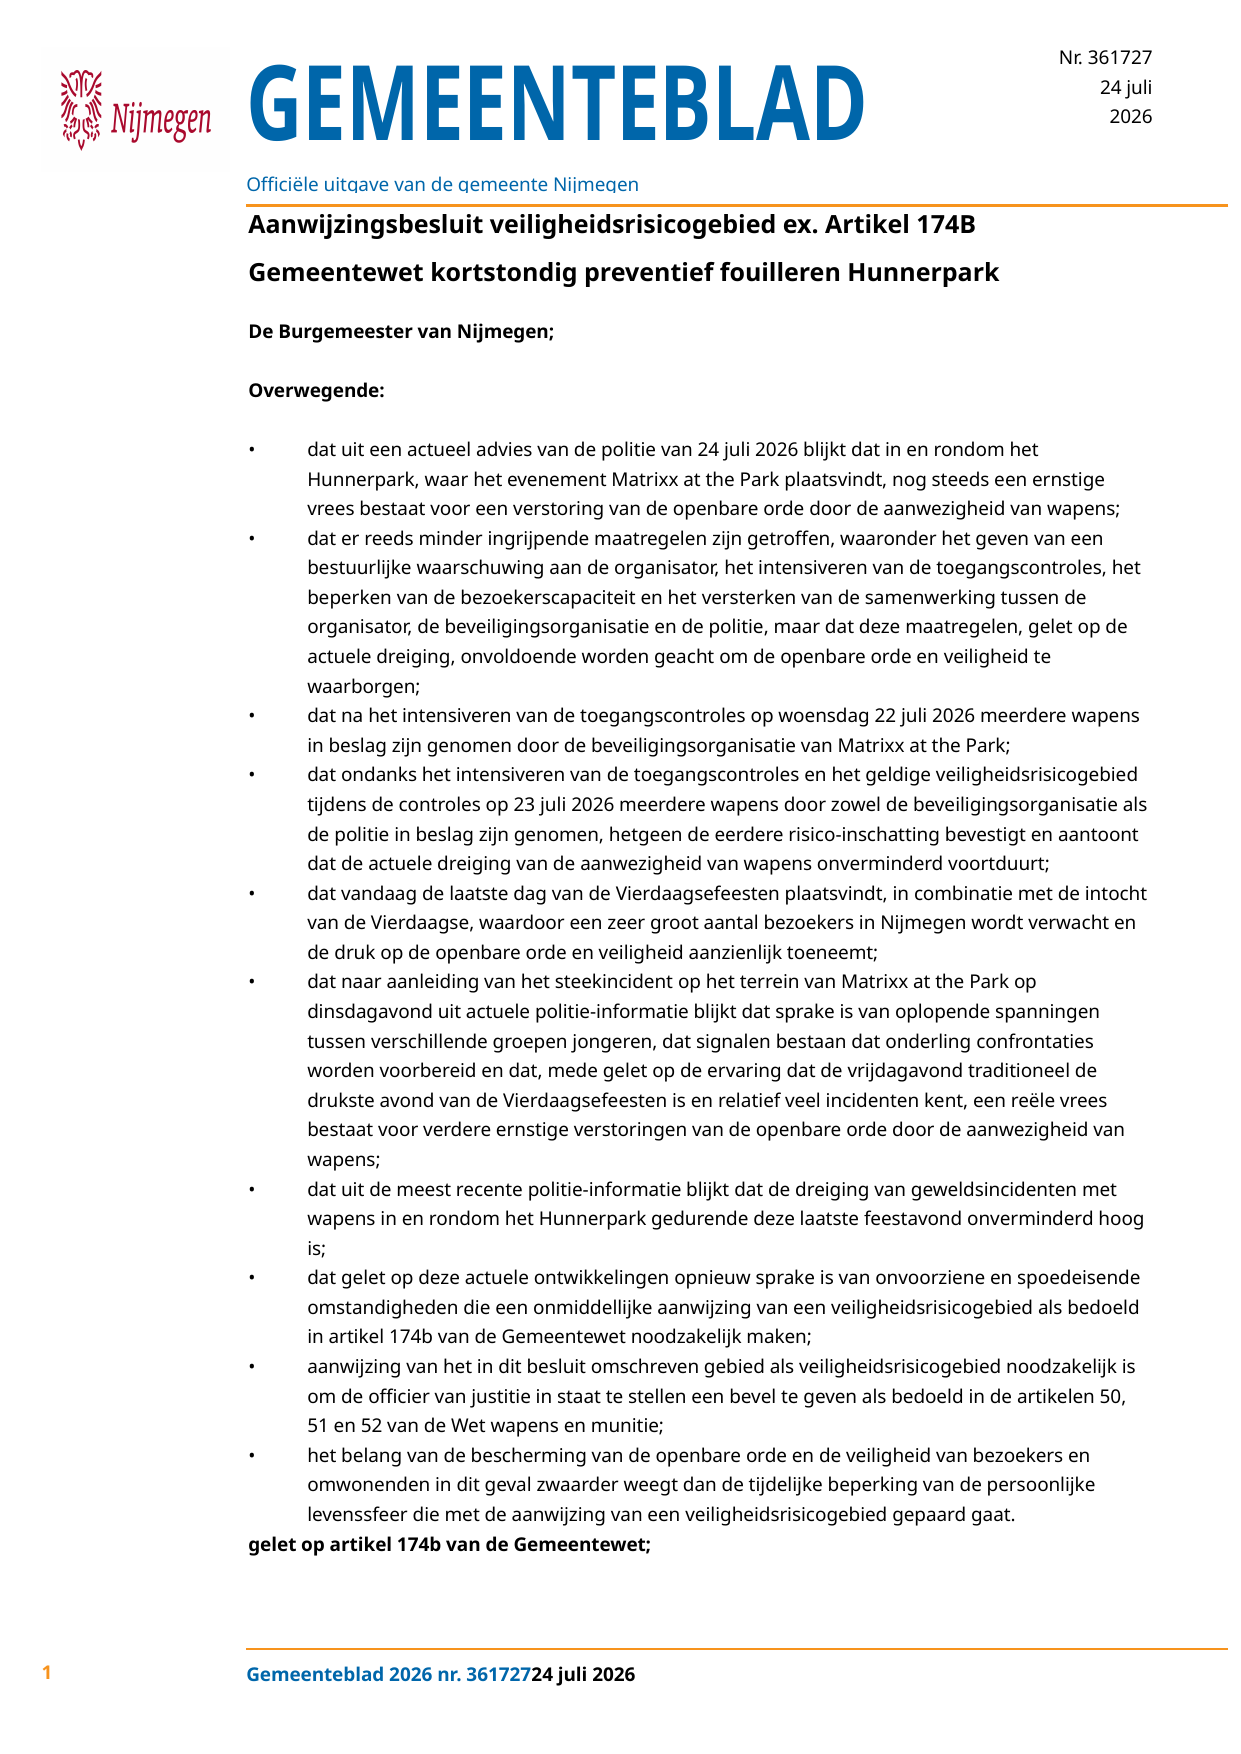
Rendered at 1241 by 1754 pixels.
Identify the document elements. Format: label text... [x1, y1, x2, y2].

list dat vandaag de laatste dag van de Vierdaagsefeesten plaatsvindt, in combinatie met de intocht van de Vierdaagse, waardoor een zeer groot aantal bezoekers in Nijmegen wordt verwacht en de druk op de openbare orde en veiligheid aanzienlijk toeneemt; [248, 880, 1152, 965]
list aanwijzing van het in dit besluit omschreven gebied als veiligheidsrisicogebied noodzakelijk is om de officier van justitie in staat te stellen een bevel te geven als bedoeld in de artikelen 50, 51 en 52 van de Wet wapens en munitie; [248, 1353, 1152, 1438]
list dat gelet op deze actuele ontwikkelingen opnieuw sprake is van onvoorziene en spoedeisende omstandigheden die een onmiddellijke aanwijzing van een veiligheidsrisicogebied als bedoeld in artikel 174b van de Gemeentewet noodzakelijk maken; [248, 1264, 1152, 1349]
list dat naar aanleiding van het steekincident op het terrein van Matrixx at the Park op dinsdagavond uit actuele politie-informatie blijkt dat sprake is van oplopende spanningen tussen verschillende groepen jongeren, dat signalen bestaan dat onderling confrontaties worden voorbereid en dat, mede gelet op de ervaring dat de vrijdagavond traditioneel de drukste avond van de Vierdaagsefeesten is en relatief veel incidenten kent, een reële vrees bestaat voor verdere ernstige verstoringen van de openbare orde door de aanwezigheid van wapens; [248, 969, 1152, 1172]
text Overwegende: [248, 377, 1152, 403]
text gelet op artikel 174b van de Gemeentewet; [248, 1531, 1152, 1557]
text De Burgemeester van Nijmegen; [248, 318, 1152, 344]
list dat na het intensiveren van de toegangscontroles op woensdag 22 juli 2026 meerdere wapens in beslag zijn genomen door de beveiligingsorganisatie van Matrixx at the Park; [248, 702, 1152, 758]
text Aanwijzingsbesluit veiligheidsrisicogebied ex. Artikel 174B Gemeentewet kortstondig preventief fouilleren Hunnerpark [248, 207, 1152, 288]
picture [41, 47, 231, 172]
list dat er reeds minder ingrijpende maatregelen zijn getroffen, waaronder het geven van een bestuurlijke waarschuwing aan de organisator, het intensiveren van de toegangscontroles, het beperken van de bezoekerscapaciteit en het versterken van de samenwerking tussen de organisator, de beveiligingsorganisatie en de politie, maar dat deze maatregelen, gelet op de actuele dreiging, onvoldoende worden geacht om de openbare orde en veiligheid te waarborgen; [248, 525, 1152, 699]
list dat ondanks het intensiveren van de toegangscontroles en het geldige veiligheidsrisicogebied tijdens de controles op 23 juli 2026 meerdere wapens door zowel de beveiligingsorganisatie als de politie in beslag zijn genomen, hetgeen de eerdere risico-inschatting bevestigt en aantoont dat de actuele dreiging van de aanwezigheid van wapens onverminderd voortduurt; [248, 762, 1152, 876]
list dat uit een actueel advies van de politie van 24 juli 2026 blijkt dat in en rondom het Hunnerpark, waar het evenement Matrixx at the Park plaatsvindt, nog steeds een ernstige vrees bestaat voor een verstoring van de openbare orde door de aanwezigheid van wapens; [248, 436, 1152, 521]
list het belang van de bescherming van de openbare orde en de veiligheid van bezoekers en omwonenden in dit geval zwaarder weegt dan de tijdelijke beperking van de persoonlijke levenssfeer die met de aanwijzing van een veiligheidsrisicogebied gepaard gaat. [248, 1442, 1152, 1527]
list dat uit de meest recente politie-informatie blijkt dat de dreiging van geweldsincidenten met wapens in en rondom het Hunnerpark gedurende deze laatste feestavond onverminderd hoog is; [248, 1176, 1152, 1261]
